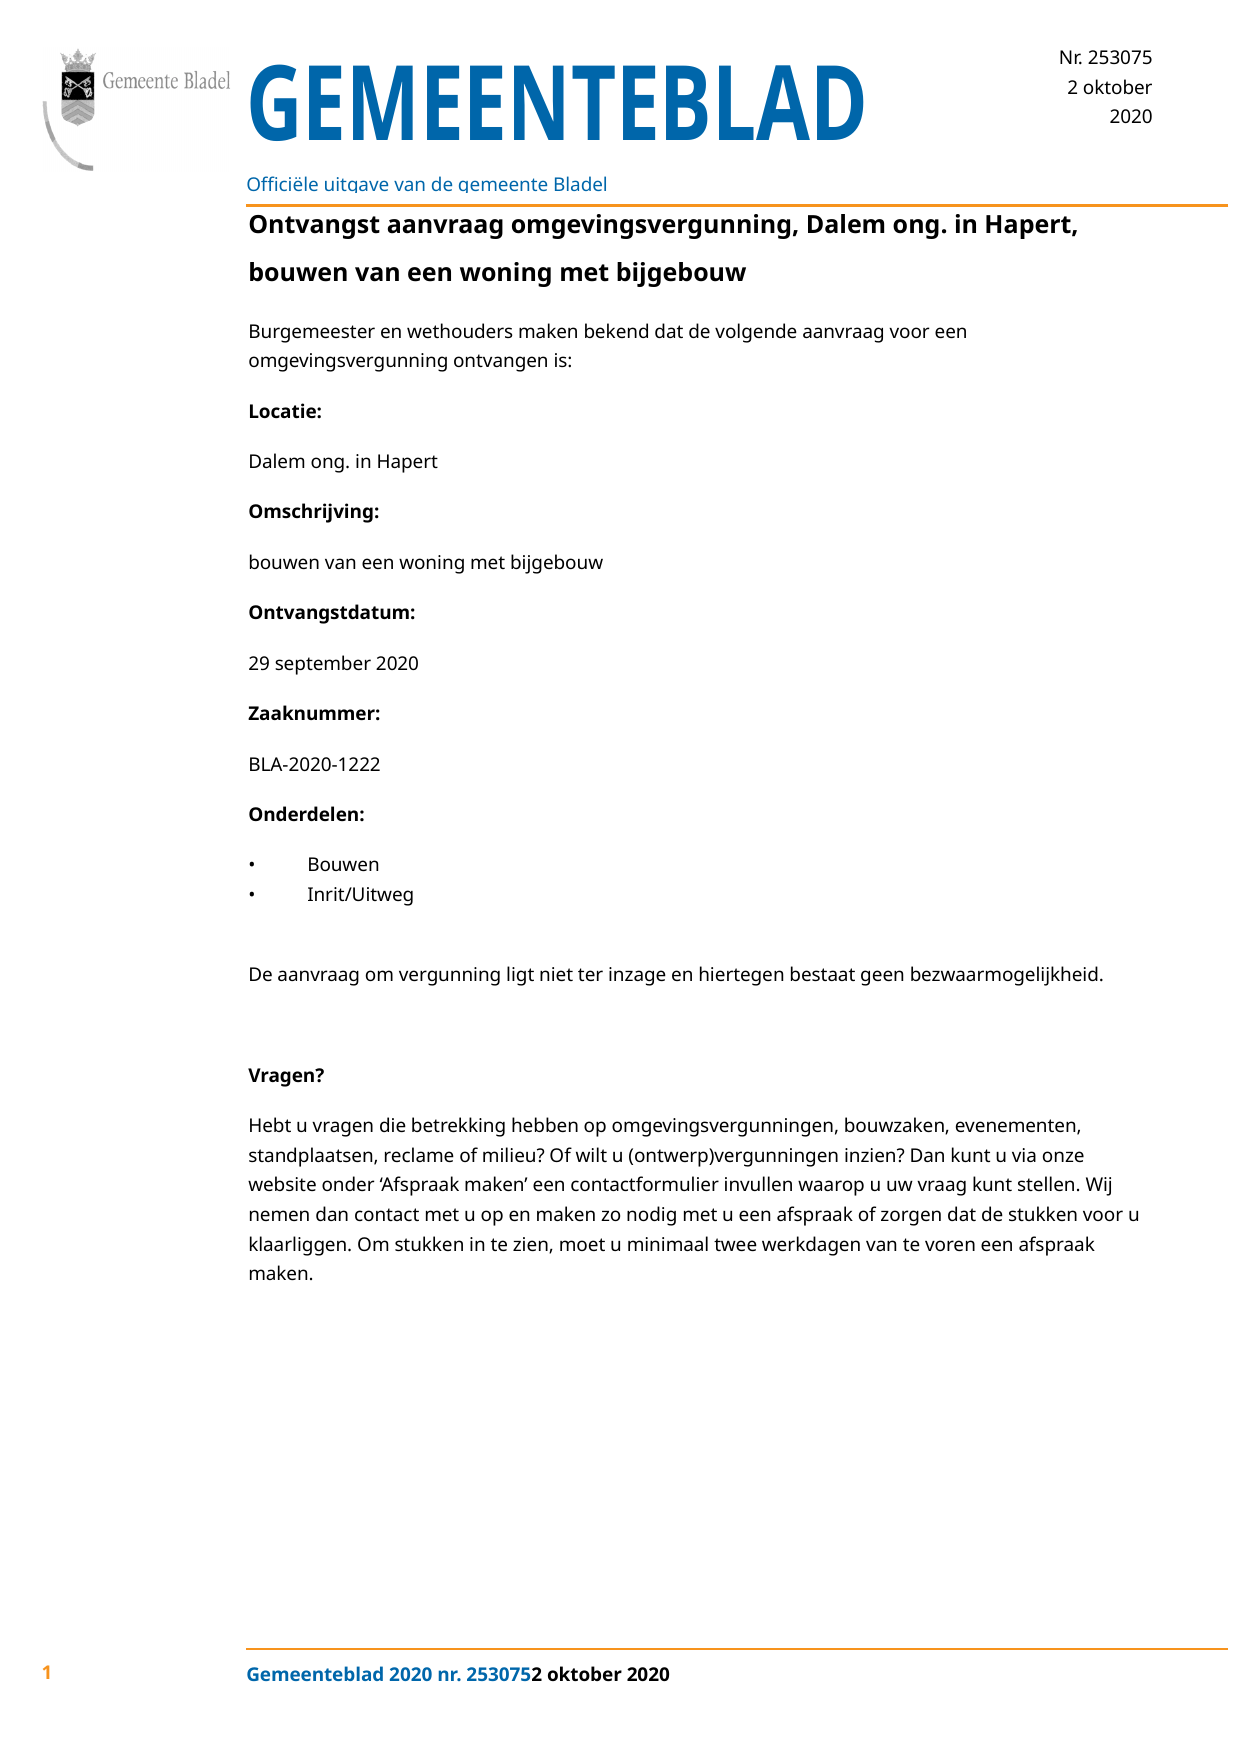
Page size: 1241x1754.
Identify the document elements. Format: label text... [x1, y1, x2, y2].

text bouwen van een woning met bijgebouw [248, 549, 1152, 575]
text 29 september 2020 [248, 650, 1152, 676]
list Inrit/Uitweg [248, 881, 1152, 907]
text BLA-2020-1222 [248, 751, 1152, 777]
text Onderdelen: [248, 801, 1152, 827]
picture [41, 47, 231, 172]
text Hebt u vragen die betrekking hebben op omgevingsvergunningen, bouwzaken, evenementen, standplaatsen, reclame of milieu? Of wilt u (ontwerp)vergunningen inzien? Dan kunt u via onze website onder ‘Afspraak maken’ een contactformulier invullen waarop u uw vraag kunt stellen. Wij nemen dan contact met u op en maken zo nodig met u een afspraak of zorgen dat de stukken voor u klaarliggen. Om stukken in te zien, moet u minimaal twee werkdagen van te voren een afspraak maken. [248, 1112, 1152, 1286]
text Ontvangst aanvraag omgevingsvergunning, Dalem ong. in Hapert, bouwen van een woning met bijgebouw [248, 207, 1152, 288]
text De aanvraag om vergunning ligt niet ter inzage en hiertegen bestaat geen bezwaarmogelijkheid. [248, 961, 1152, 987]
text Ontvangstdatum: [248, 599, 1152, 625]
list Bouwen [248, 852, 1152, 877]
text Zaaknummer: [248, 700, 1152, 726]
text Burgemeester en wethouders maken bekend dat de volgende aanvraag voor een omgevingsvergunning ontvangen is: [248, 318, 1152, 373]
text Vragen? [248, 1062, 1152, 1088]
text Omschrijving: [248, 499, 1152, 524]
text Locatie: [248, 398, 1152, 424]
text Dalem ong. in Hapert [248, 448, 1152, 474]
